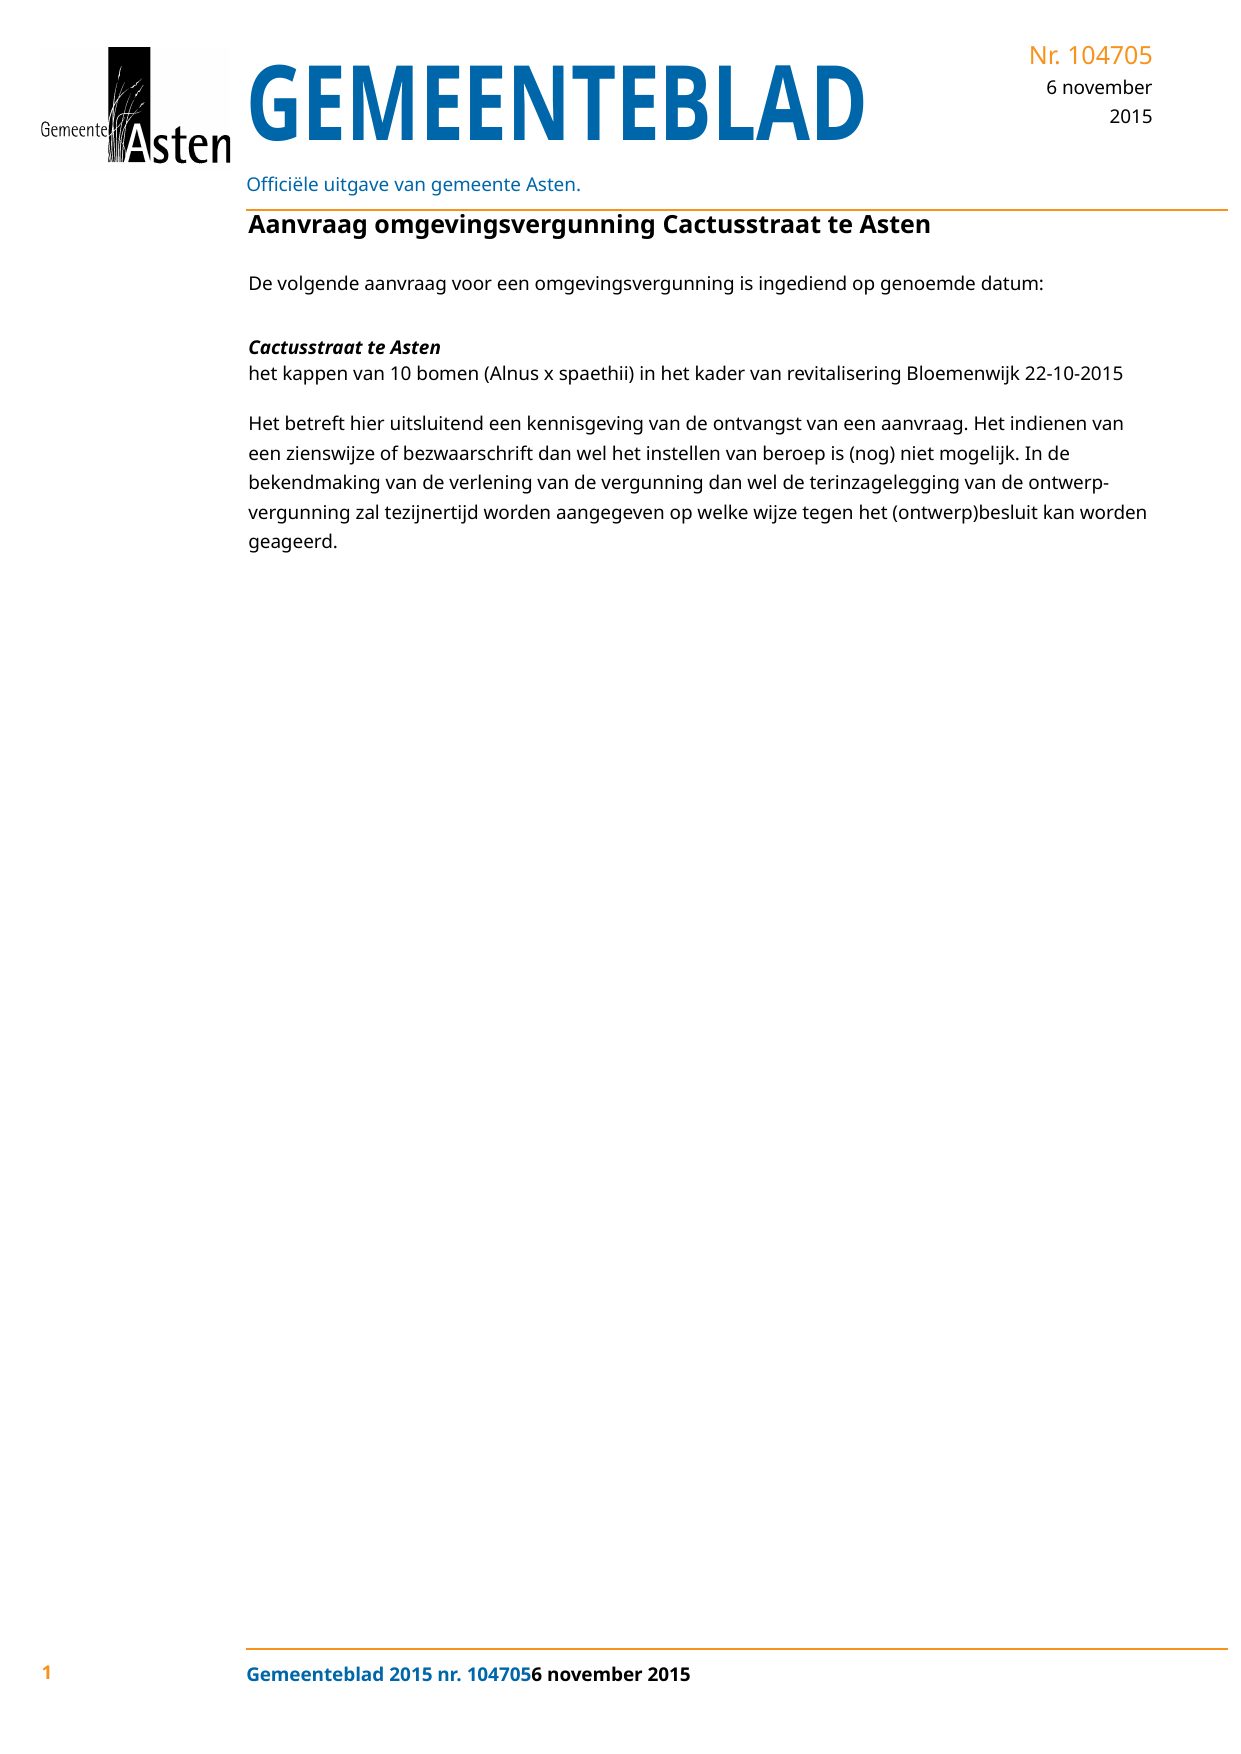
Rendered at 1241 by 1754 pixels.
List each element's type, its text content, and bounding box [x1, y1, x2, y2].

text Cactusstraat te Asten [248, 334, 1152, 360]
text De volgende aanvraag voor een omgevingsvergunning is ingediend op genoemde datum: [248, 270, 1152, 296]
text Aanvraag omgevingsvergunning Cactusstraat te Asten [248, 211, 1152, 241]
text Het betreft hier uitsluitend een kennisgeving van de ontvangst van een aanvraag. Het indienen van een zienswijze of bezwaarschrift dan wel het instellen van beroep is (nog) niet mogelijk. In de bekendmaking van de verlening van de vergunning dan wel de terinzagelegging van de ontwerp-vergunning zal tezijnertijd worden aangegeven op welke wijze tegen het (ontwerp)besluit kan worden geageerd. [248, 410, 1152, 554]
picture [41, 47, 231, 172]
text het kappen van 10 bomen (Alnus x spaethii) in het kader van revitalisering Bloemenwijk 22-10-2015 [248, 360, 1152, 386]
